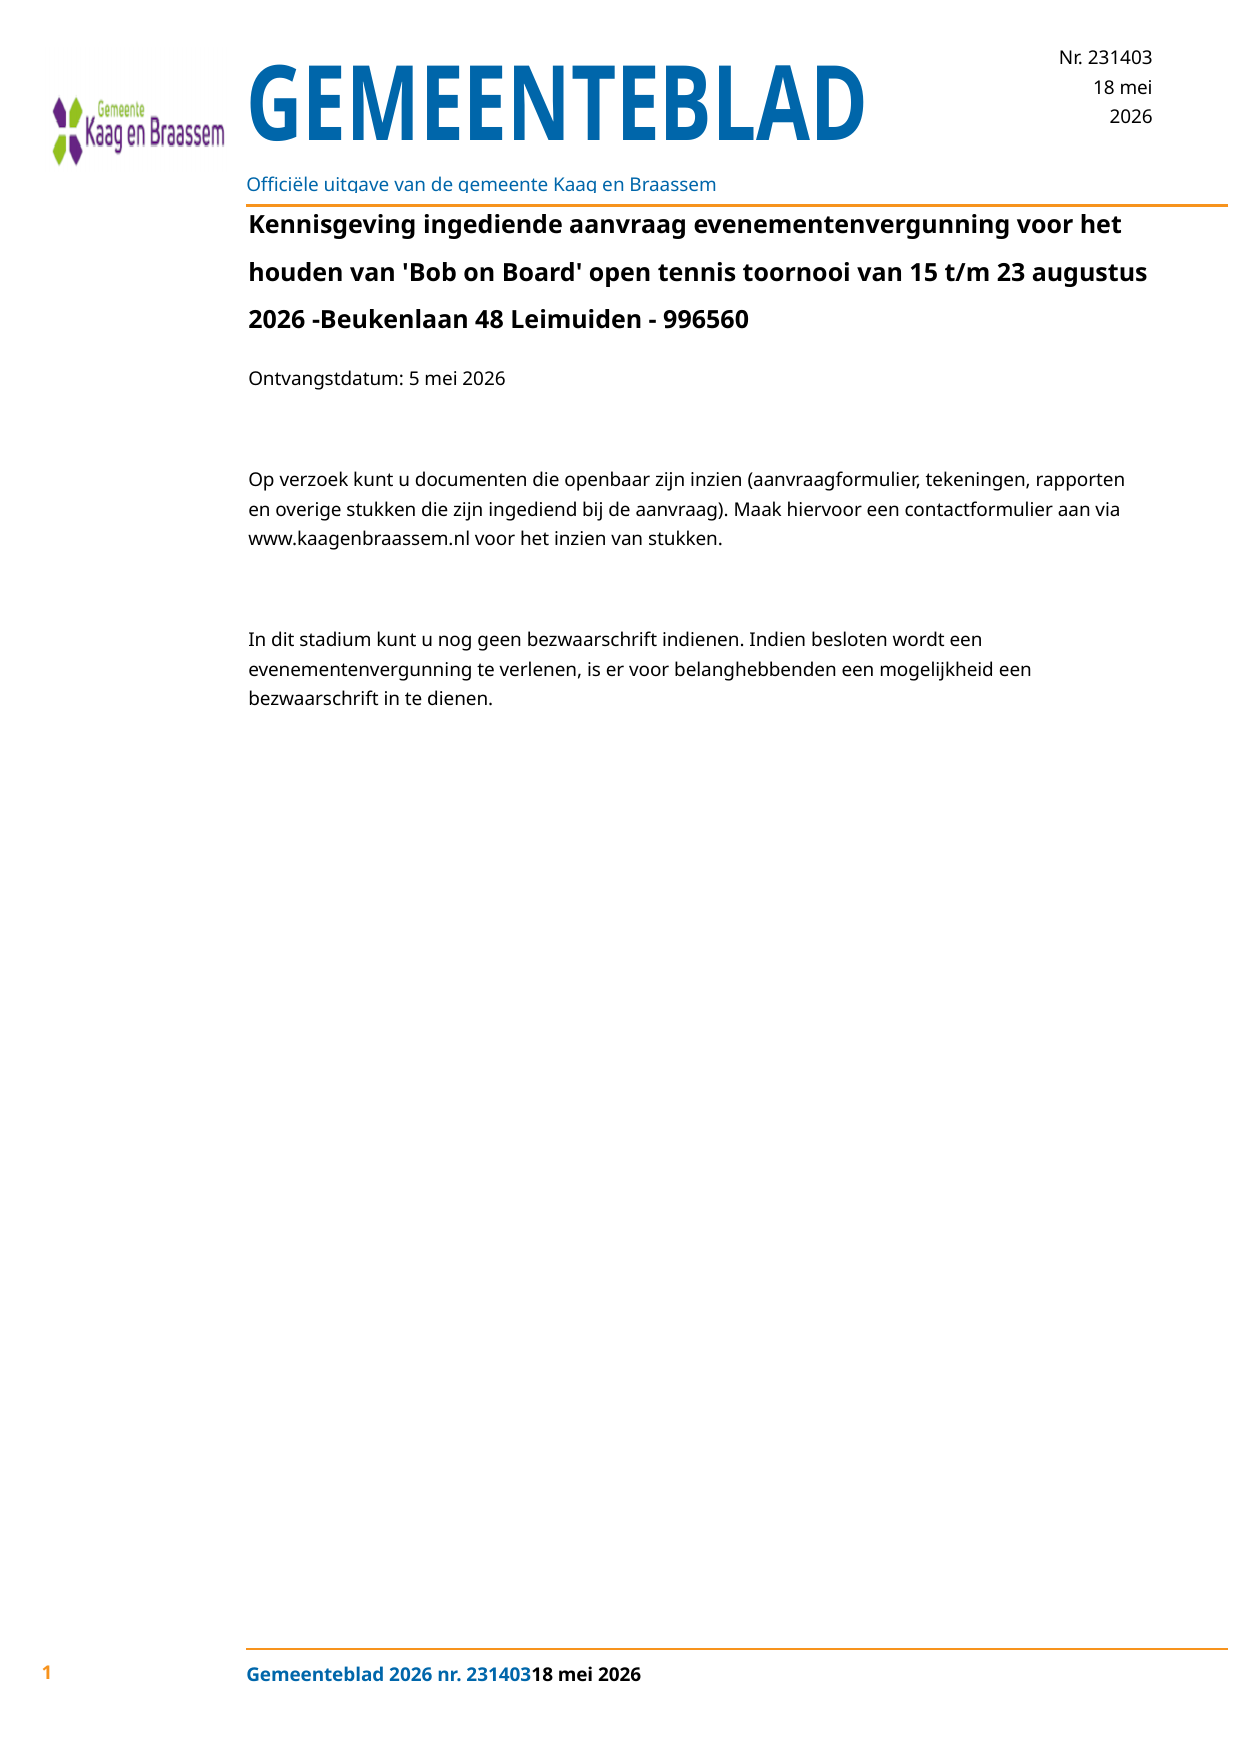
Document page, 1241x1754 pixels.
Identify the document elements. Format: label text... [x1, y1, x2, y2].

picture [41, 47, 231, 172]
text Ontvangstdatum: 5 mei 2026 [248, 366, 1152, 391]
text Op verzoek kunt u documenten die openbaar zijn inzien (aanvraagformulier, tekeningen, rapporten en overige stukken die zijn ingediend bij de aanvraag). Maak hiervoor een contactformulier aan via www.kaagenbraassem.nl voor het inzien van stukken. [248, 466, 1152, 551]
text In dit stadium kunt u nog geen bezwaarschrift indienen. Indien besloten wordt een evenementenvergunning te verlenen, is er voor belanghebbenden een mogelijkheid een bezwaarschrift in te dienen. [248, 626, 1152, 711]
text Kennisgeving ingediende aanvraag evenementenvergunning voor het houden van 'Bob on Board' open tennis toornooi van 15 t/m 23 augustus 2026 -Beukenlaan 48 Leimuiden - 996560 [248, 207, 1152, 336]
